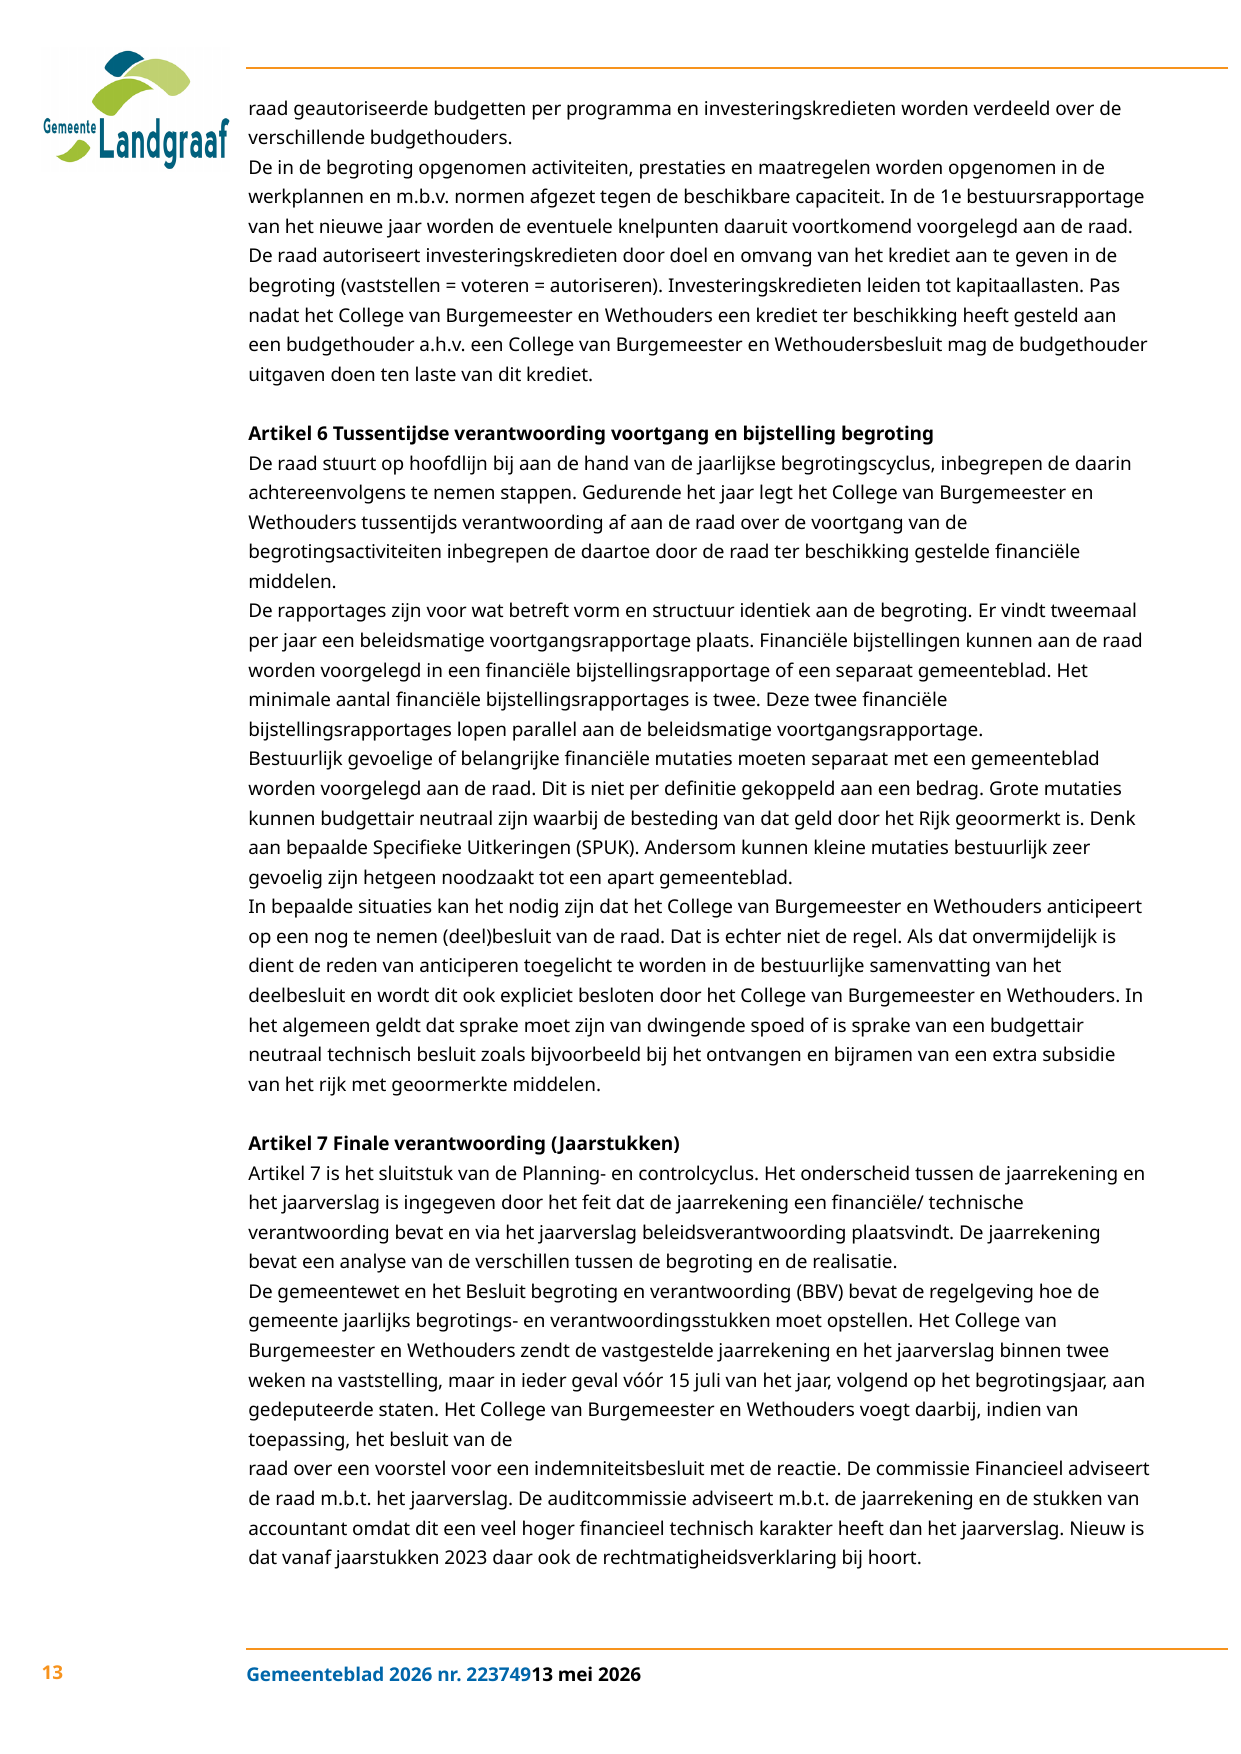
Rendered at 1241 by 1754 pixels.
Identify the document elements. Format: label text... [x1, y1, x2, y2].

picture [41, 47, 231, 172]
text Artikel 7 Finale verantwoording (Jaarstukken) [248, 1130, 1152, 1156]
text Artikel 6 Tussentijdse verantwoording voortgang en bijstelling begroting [248, 420, 1152, 446]
text De raad stuurt op hoofdlijn bij aan de hand van de jaarlijkse begrotingscyclus, inbegrepen de daarin achtereenvolgens te nemen stappen. Gedurende het jaar legt het College van Burgemeester en Wethouders tussentijds verantwoording af aan de raad over de voortgang van de begrotingsactiviteiten inbegrepen de daartoe door de raad ter beschikking gestelde financiële middelen. [248, 450, 1152, 594]
text De raad autoriseert investeringskredieten door doel en omvang van het krediet aan te geven in de begroting (vaststellen = voteren = autoriseren). Investeringskredieten leiden tot kapitaallasten. Pas nadat het College van Burgemeester en Wethouders een krediet ter beschikking heeft gesteld aan een budgethouder a.h.v. een College van Burgemeester en Wethoudersbesluit mag de budgethouder uitgaven doen ten laste van dit krediet. [248, 243, 1152, 387]
text raad geautoriseerde budgetten per programma en investeringskredieten worden verdeeld over de verschillende budgethouders. [248, 95, 1152, 150]
text In bepaalde situaties kan het nodig zijn dat het College van Burgemeester en Wethouders anticipeert op een nog te nemen (deel)besluit van de raad. Dat is echter niet de regel. Als dat onvermijdelijk is dient de reden van anticiperen toegelicht te worden in de bestuurlijke samenvatting van het deelbesluit en wordt dit ook expliciet besloten door het College van Burgemeester en Wethouders. In het algemeen geldt dat sprake moet zijn van dwingende spoed of is sprake van een budgettair neutraal technisch besluit zoals bijvoorbeeld bij het ontvangen en bijramen van een extra subsidie van het rijk met geoormerkte middelen. [248, 893, 1152, 1097]
text De gemeentewet en het Besluit begroting en verantwoording (BBV) bevat de regelgeving hoe de gemeente jaarlijks begrotings- en verantwoordingsstukken moet opstellen. Het College van Burgemeester en Wethouders zendt de vastgestelde jaarrekening en het jaarverslag binnen twee weken na vaststelling, maar in ieder geval vóór 15 juli van het jaar, volgend op het begrotingsjaar, aan gedeputeerde staten. Het College van Burgemeester en Wethouders voegt daarbij, indien van toepassing, het besluit van de [248, 1278, 1152, 1452]
text De in de begroting opgenomen activiteiten, prestaties en maatregelen worden opgenomen in de werkplannen en m.b.v. normen afgezet tegen de beschikbare capaciteit. In de 1e bestuursrapportage van het nieuwe jaar worden de eventuele knelpunten daaruit voortkomend voorgelegd aan de raad. [248, 154, 1152, 239]
text raad over een voorstel voor een indemniteitsbesluit met de reactie. De commissie Financieel adviseert de raad m.b.t. het jaarverslag. De auditcommissie adviseert m.b.t. de jaarrekening en de stukken van accountant omdat dit een veel hoger financieel technisch karakter heeft dan het jaarverslag. Nieuw is dat vanaf jaarstukken 2023 daar ook de rechtmatigheidsverklaring bij hoort. [248, 1456, 1152, 1570]
text Bestuurlijk gevoelige of belangrijke financiële mutaties moeten separaat met een gemeenteblad worden voorgelegd aan de raad. Dit is niet per definitie gekoppeld aan een bedrag. Grote mutaties kunnen budgettair neutraal zijn waarbij de besteding van dat geld door het Rijk geoormerkt is. Denk aan bepaalde Specifieke Uitkeringen (SPUK). Andersom kunnen kleine mutaties bestuurlijk zeer gevoelig zijn hetgeen noodzaakt tot een apart gemeenteblad. [248, 746, 1152, 890]
text Artikel 7 is het sluitstuk van de Planning- en controlcyclus. Het onderscheid tussen de jaarrekening en het jaarverslag is ingegeven door het feit dat de jaarrekening een financiële/ technische verantwoording bevat en via het jaarverslag beleidsverantwoording plaatsvindt. De jaarrekening bevat een analyse van de verschillen tussen de begroting en de realisatie. [248, 1160, 1152, 1274]
text De rapportages zijn voor wat betreft vorm en structuur identiek aan de begroting. Er vindt tweemaal per jaar een beleidsmatige voortgangsrapportage plaats. Financiële bijstellingen kunnen aan de raad worden voorgelegd in een financiële bijstellingsrapportage of een separaat gemeenteblad. Het minimale aantal financiële bijstellingsrapportages is twee. Deze twee financiële bijstellingsrapportages lopen parallel aan de beleidsmatige voortgangsrapportage. [248, 598, 1152, 742]
